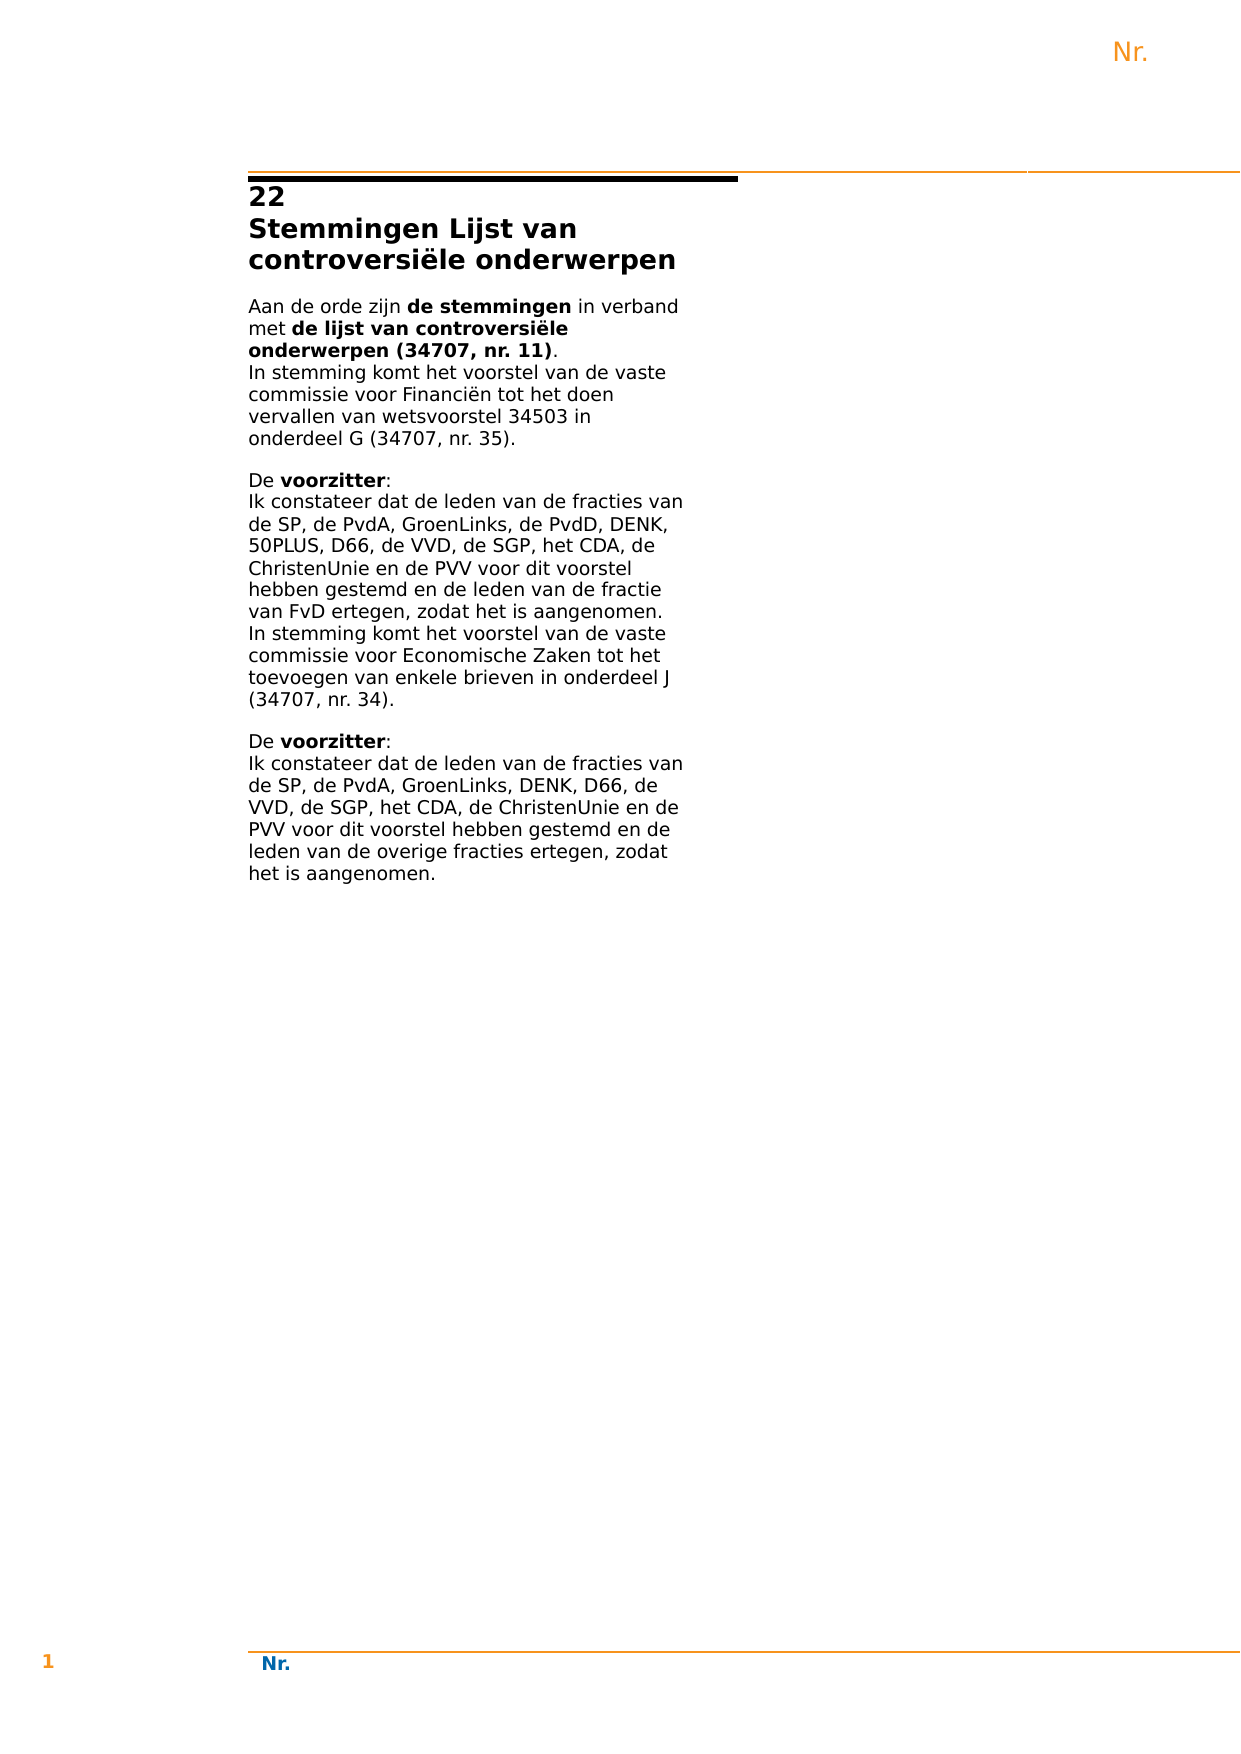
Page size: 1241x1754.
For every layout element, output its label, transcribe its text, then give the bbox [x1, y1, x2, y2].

text De voorzitter: [248, 731, 691, 753]
text In stemming komt het voorstel van de vaste commissie voor Economische Zaken tot het toevoegen van enkele brieven in onderdeel J (34707, nr. 34). [248, 623, 691, 711]
title 22 Stemmingen Lijst van controversiële onderwerpen [248, 182, 691, 276]
text Ik constateer dat de leden van de fracties van de SP, de PvdA, GroenLinks, de PvdD, DENK, 50PLUS, D66, de VVD, de SGP, het CDA, de ChristenUnie en de PVV voor dit voorstel hebben gestemd en de leden van de fractie van FvD ertegen, zodat het is aangenomen. [248, 491, 691, 623]
text Ik constateer dat de leden van de fracties van de SP, de PvdA, GroenLinks, DENK, D66, de VVD, de SGP, het CDA, de ChristenUnie en de PVV voor dit voorstel hebben gestemd en de leden van de overige fracties ertegen, zodat het is aangenomen. [248, 753, 691, 885]
text De voorzitter: [248, 469, 691, 491]
text In stemming komt het voorstel van de vaste commissie voor Financiën tot het doen vervallen van wetsvoorstel 34503 in onderdeel G (34707, nr. 35). [248, 362, 691, 449]
text Aan de orde zijn de stemmingen in verband met de lijst van controversiële onderwerpen (34707, nr. 11). [248, 296, 691, 362]
